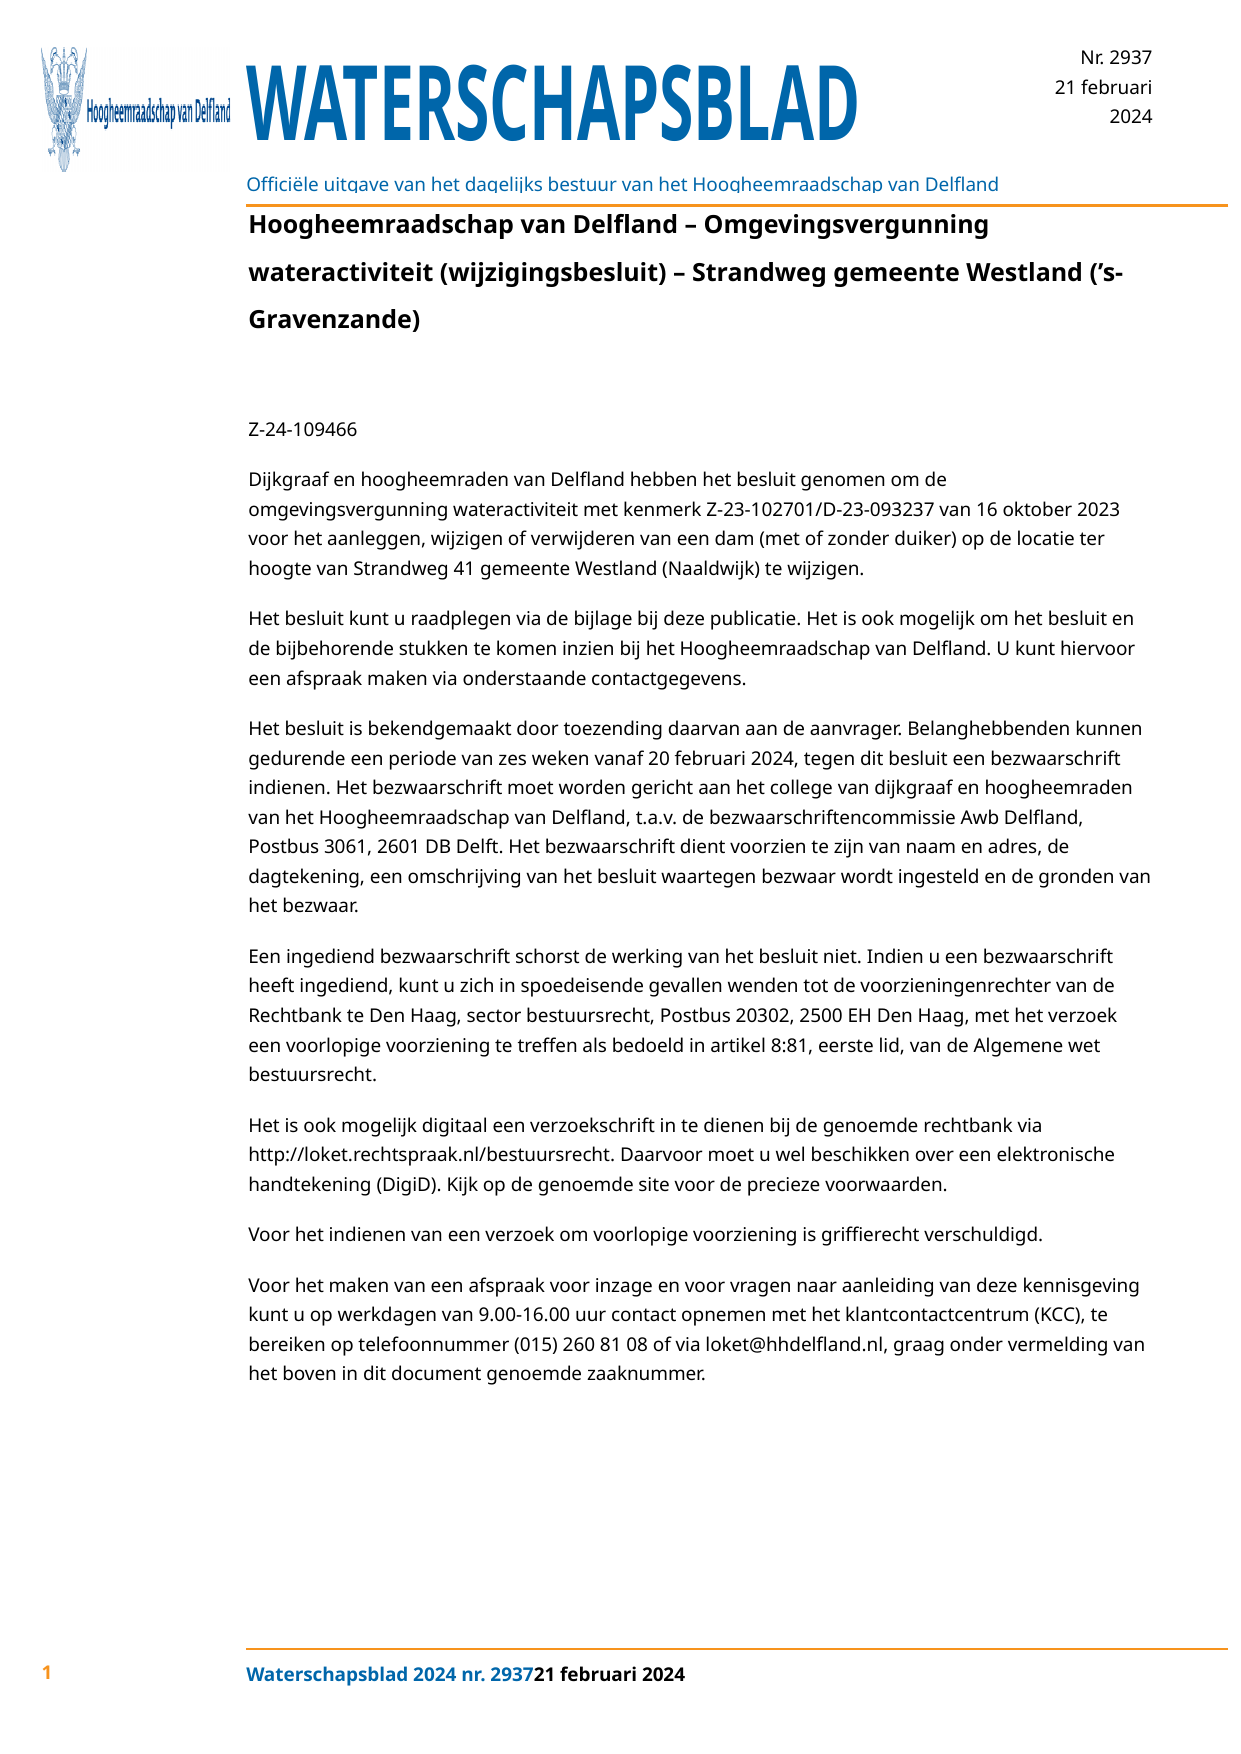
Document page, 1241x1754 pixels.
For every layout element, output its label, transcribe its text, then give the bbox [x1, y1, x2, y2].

text Het besluit kunt u raadplegen via de bijlage bij deze publicatie. Het is ook mogelijk om het besluit en de bijbehorende stukken te komen inzien bij het Hoogheemraadschap van Delfland. U kunt hiervoor een afspraak maken via onderstaande contactgegevens. [248, 606, 1152, 690]
picture [41, 47, 231, 172]
text Een ingediend bezwaarschrift schorst de werking van het besluit niet. Indien u een bezwaarschrift heeft ingediend, kunt u zich in spoedeisende gevallen wenden tot de voorzieningenrechter van de Rechtbank te Den Haag, sector bestuursrecht, Postbus 20302, 2500 EH Den Haag, met het verzoek een voorlopige voorziening te treffen als bedoeld in artikel 8:81, eerste lid, van de Algemene wet bestuursrecht. [248, 943, 1152, 1087]
text Voor het maken van een afspraak voor inzage en voor vragen naar aanleiding van deze kennisgeving kunt u op werkdagen van 9.00-16.00 uur contact opnemen met het klantcontactcentrum (KCC), te bereiken op telefoonnummer (015) 260 81 08 of via loket@hhdelfland.nl, graag onder vermelding van het boven in dit document genoemde zaaknummer. [248, 1272, 1152, 1386]
text Het besluit is bekendgemaakt door toezending daarvan aan de aanvrager. Belanghebbenden kunnen gedurende een periode van zes weken vanaf 20 februari 2024, tegen dit besluit een bezwaarschrift indienen. Het bezwaarschrift moet worden gericht aan het college van dijkgraaf en hoogheemraden van het Hoogheemraadschap van Delfland, t.a.v. de bezwaarschriftencommissie Awb Delfland, Postbus 3061, 2601 DB Delft. Het bezwaarschrift dient voorzien te zijn van naam en adres, de dagtekening, een omschrijving van het besluit waartegen bezwaar wordt ingesteld en de gronden van het bezwaar. [248, 715, 1152, 918]
text Z-24-109466 [248, 416, 1152, 442]
text Voor het indienen van een verzoek om voorlopige voorziening is griffierecht verschuldigd. [248, 1221, 1152, 1247]
text Hoogheemraadschap van Delfland – Omgevingsvergunning wateractiviteit (wijzigingsbesluit) – Strandweg gemeente Westland (’s-Gravenzande) [248, 207, 1152, 336]
text Dijkgraaf en hoogheemraden van Delfland hebben het besluit genomen om de omgevingsvergunning wateractiviteit met kenmerk Z-23-102701/D-23-093237 van 16 oktober 2023 voor het aanleggen, wijzigen of verwijderen van een dam (met of zonder duiker) op de locatie ter hoogte van Strandweg 41 gemeente Westland (Naaldwijk) te wijzigen. [248, 466, 1152, 581]
text Het is ook mogelijk digitaal een verzoekschrift in te dienen bij de genoemde rechtbank via http://loket.rechtspraak.nl/bestuursrecht. Daarvoor moet u wel beschikken over een elektronische handtekening (DigiD). Kijk op de genoemde site voor de precieze voorwaarden. [248, 1112, 1152, 1197]
